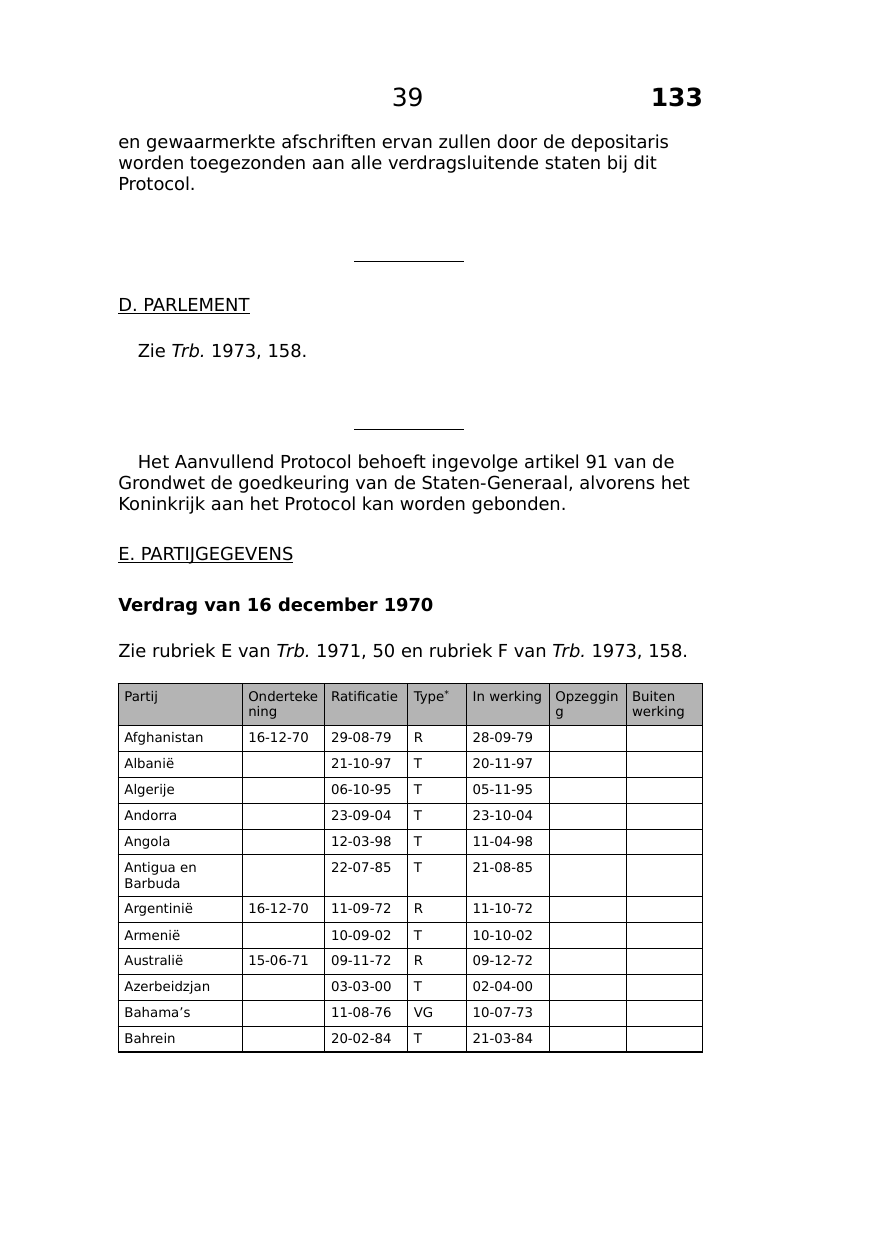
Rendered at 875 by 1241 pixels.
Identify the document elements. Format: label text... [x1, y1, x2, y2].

table_cell 03-03-00 [325, 975, 407, 999]
table_cell [627, 778, 702, 802]
table_header Ondertekening [243, 684, 324, 725]
table_cell [243, 1027, 324, 1051]
table_cell T [408, 778, 466, 802]
table_cell 11-04-98 [467, 830, 549, 854]
table_cell [627, 752, 702, 777]
table_cell [627, 804, 702, 828]
table_cell Azerbeidzjan [119, 975, 242, 999]
table_cell [627, 726, 702, 751]
table_cell 02-04-00 [467, 975, 549, 999]
subtitle Verdrag van 16 december 1970 [118, 595, 703, 616]
table_header Type* [408, 684, 466, 725]
subtitle E. PARTIJGEGEVENS [118, 544, 703, 565]
table_cell [550, 855, 626, 896]
table_cell 21-08-85 [467, 855, 549, 896]
table_cell 10-07-73 [467, 1001, 549, 1026]
table_cell [550, 778, 626, 802]
table_cell 23-10-04 [467, 804, 549, 828]
table_cell [243, 923, 324, 948]
table_cell R [408, 897, 466, 922]
table_cell 11-09-72 [325, 897, 407, 922]
subtitle D. PARLEMENT [118, 295, 703, 316]
table_cell Australië [119, 949, 242, 974]
table_cell [550, 804, 626, 828]
table_header Opzegging [550, 684, 626, 725]
table_cell 05-11-95 [467, 778, 549, 802]
table_cell [627, 923, 702, 948]
table_cell Andorra [119, 804, 242, 828]
table_cell 11-10-72 [467, 897, 549, 922]
table_cell [550, 975, 626, 999]
table_cell 21-10-97 [325, 752, 407, 777]
table_cell Afghanistan [119, 726, 242, 751]
table_cell [243, 855, 324, 896]
table_cell [550, 726, 626, 751]
table_cell [550, 1001, 626, 1026]
table_cell R [408, 726, 466, 751]
table_cell Angola [119, 830, 242, 854]
table_cell [627, 897, 702, 922]
table_cell 29-08-79 [325, 726, 407, 751]
table_cell 10-09-02 [325, 923, 407, 948]
table_cell [243, 752, 324, 777]
table_cell T [408, 975, 466, 999]
table_cell Algerije [119, 778, 242, 802]
table_header Buiten werking [627, 684, 702, 725]
table_cell [550, 1027, 626, 1051]
table_cell [550, 923, 626, 948]
table_cell 09-11-72 [325, 949, 407, 974]
table_cell [243, 1001, 324, 1026]
table_cell 23-09-04 [325, 804, 407, 828]
table_cell [243, 975, 324, 999]
table_cell Argentinië [119, 897, 242, 922]
table_cell T [408, 830, 466, 854]
table_header In werking [467, 684, 549, 725]
table_cell 20-11-97 [467, 752, 549, 777]
table_cell 22-07-85 [325, 855, 407, 896]
table_header Ratificatie [325, 684, 407, 725]
table_cell Antigua en Barbuda [119, 855, 242, 896]
table_cell T [408, 804, 466, 828]
table_cell VG [408, 1001, 466, 1026]
table_cell Armenië [119, 923, 242, 948]
table_cell 11-08-76 [325, 1001, 407, 1026]
table_cell 28-09-79 [467, 726, 549, 751]
table_cell 16-12-70 [243, 726, 324, 751]
table_cell 21-03-84 [467, 1027, 549, 1051]
table_cell T [408, 752, 466, 777]
table_header Partij [119, 684, 242, 725]
table_cell R [408, 949, 466, 974]
table_cell [550, 897, 626, 922]
table_cell 09-12-72 [467, 949, 549, 974]
table_cell 12-03-98 [325, 830, 407, 854]
table_cell [243, 804, 324, 828]
table_cell 20-02-84 [325, 1027, 407, 1051]
table_cell T [408, 923, 466, 948]
table_cell [627, 1001, 702, 1026]
table_cell [243, 778, 324, 802]
table_cell T [408, 855, 466, 896]
table_cell [627, 830, 702, 854]
table_cell 16-12-70 [243, 897, 324, 922]
text en gewaarmerkte afschriften ervan zullen door de depositaris worden toegezonden aan alle verdragsluitende staten bij dit Protocol. [118, 132, 703, 194]
table_cell Albanië [119, 752, 242, 777]
table_cell [550, 752, 626, 777]
table_cell [627, 975, 702, 999]
text Het Aanvullend Protocol behoeft ingevolge artikel 91 van de Grondwet de goedkeuring van de Staten-Generaal, alvorens het Koninkrijk aan het Protocol kan worden gebonden. [118, 452, 703, 514]
table_cell 10-10-02 [467, 923, 549, 948]
text Zie Trb. 1973, 158. [118, 341, 703, 361]
table_cell [627, 1027, 702, 1051]
table_cell Bahrein [119, 1027, 242, 1051]
table_cell [627, 855, 702, 896]
table_cell 06-10-95 [325, 778, 407, 802]
text Zie rubriek E van Trb. 1971, 50 en rubriek F van Trb. 1973, 158. [118, 641, 703, 661]
table_cell Bahama’s [119, 1001, 242, 1026]
table_cell [627, 949, 702, 974]
table_cell T [408, 1027, 466, 1051]
table_cell 15-06-71 [243, 949, 324, 974]
table_cell [550, 949, 626, 974]
table_cell [243, 830, 324, 854]
table_cell [550, 830, 626, 854]
